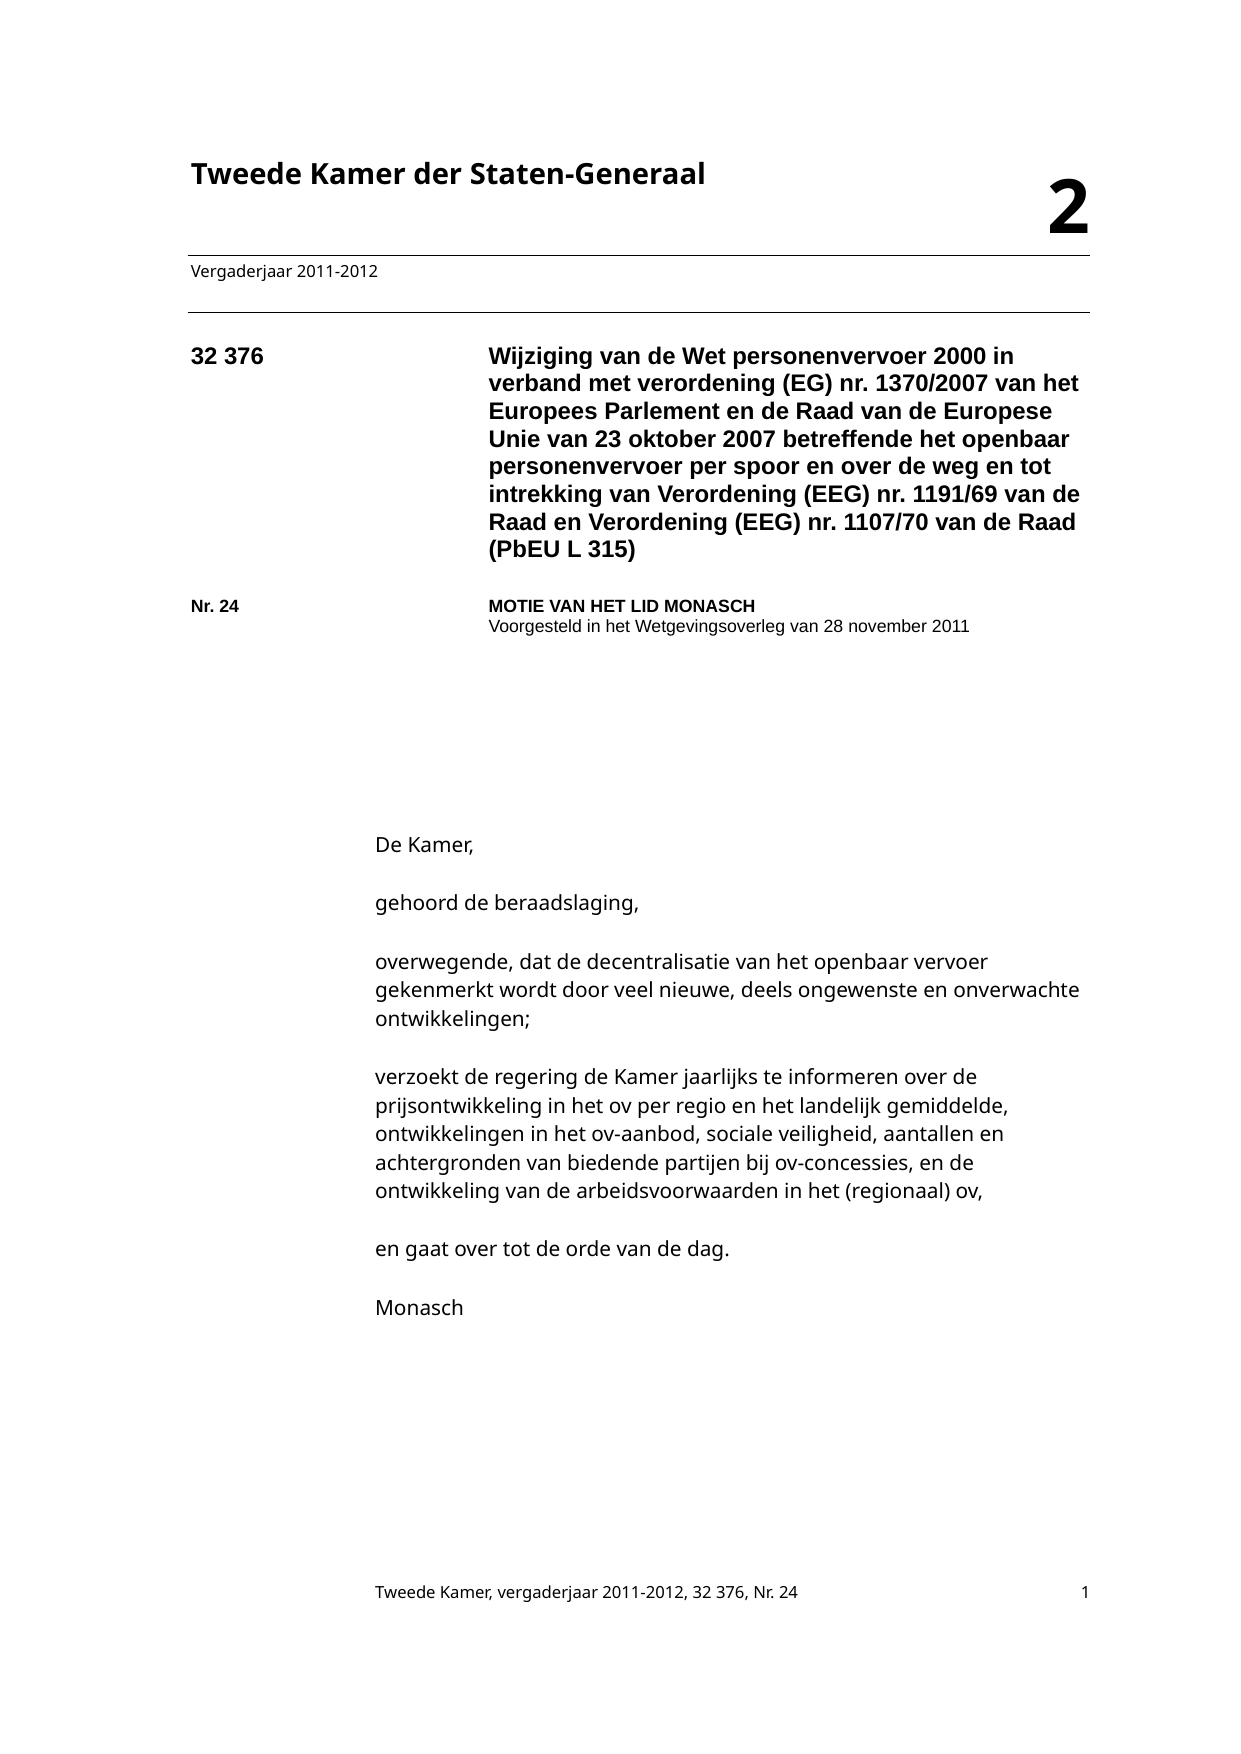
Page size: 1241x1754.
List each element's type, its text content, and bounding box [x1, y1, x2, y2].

table_cell [485, 256, 1090, 312]
text verzoekt de regering de Kamer jaarlijks te informeren over de prijsontwikkeling in het ov per regio en het landelijk gemiddelde, ontwikkelingen in het ov-aanbod, sociale veiligheid, aantallen en achtergronden van biedende partijen bij ov-concessies, en de ontwikkeling van de arbeidsvoorwaarden in het (regionaal) ov, [375, 1062, 1090, 1204]
table_cell MOTIE VAN HET LID MONASCH Voorgesteld in het Wetgevingsoverleg van 28 november 2011 [485, 593, 1090, 712]
text De Kamer, [375, 830, 1090, 858]
table_cell [188, 313, 485, 339]
table_cell Vergaderjaar 2011-2012 [188, 256, 485, 312]
text gehoord de beraadslaging, [375, 888, 1090, 917]
table_cell 32 376 [188, 339, 485, 593]
table_cell Wijziging van de Wet personenvervoer 2000 in verband met verordening (EG) nr. 1370/2007 van het Europees Parlement en de Raad van de Europese Unie van 23 oktober 2007 betreffende het openbaar personenvervoer per spoor en over de weg en tot intrekking van Verordening (EEG) nr. 1191/69 van de Raad en Verordening (EEG) nr. 1107/70 van de Raad (PbEU L 315) [485, 339, 1090, 593]
table_header Tweede Kamer der Staten-Generaal [188, 150, 909, 255]
text overwegende, dat de decentralisatie van het openbaar vervoer gekenmerkt wordt door veel nieuwe, deels ongewenste en onverwachte ontwikkelingen; [375, 947, 1090, 1032]
text Monasch [375, 1293, 1090, 1321]
table_cell [485, 313, 1090, 339]
table_cell Nr. 24 [188, 593, 485, 712]
text en gaat over tot de orde van de dag. [375, 1234, 1090, 1263]
table_header 2 [910, 150, 1090, 255]
